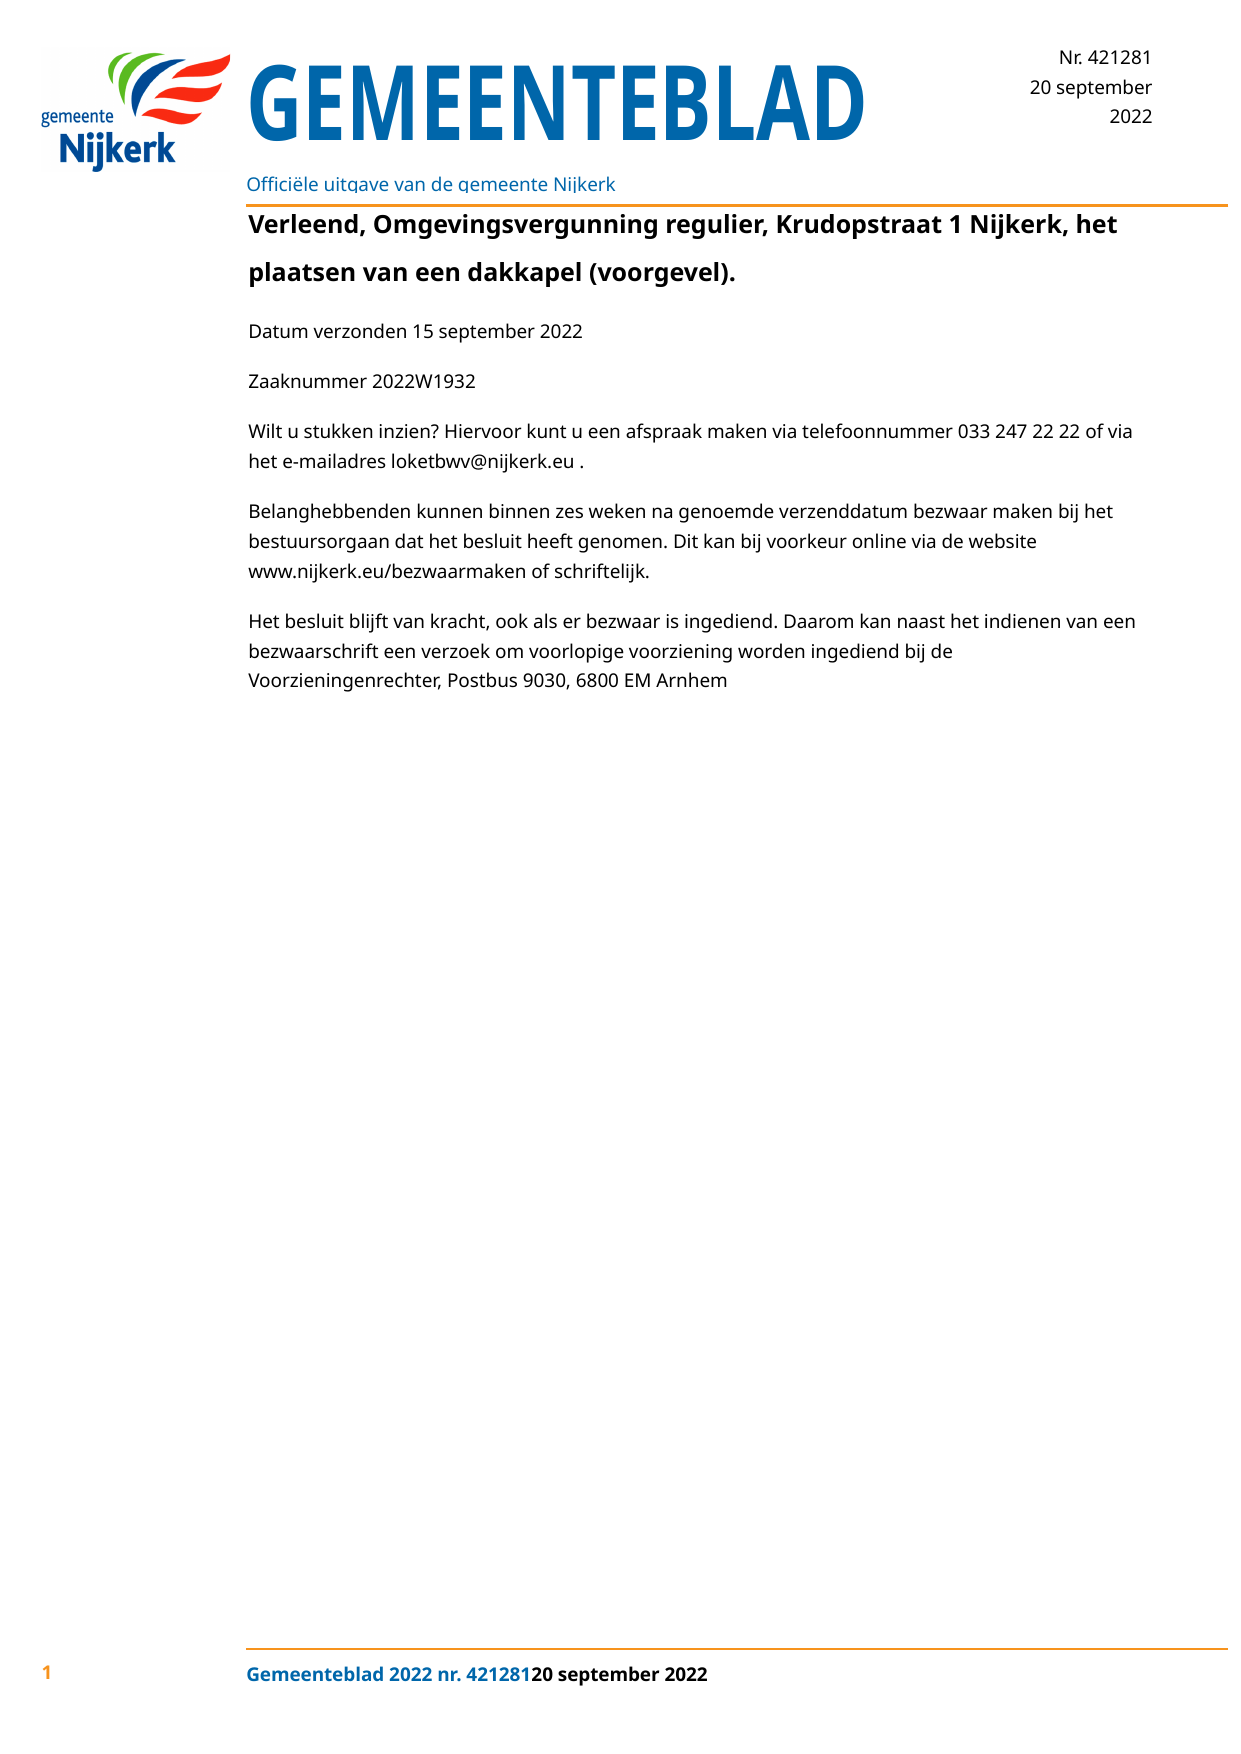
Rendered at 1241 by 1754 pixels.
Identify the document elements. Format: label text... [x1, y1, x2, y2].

text Zaaknummer 2022W1932 [248, 368, 1152, 394]
text Het besluit blijft van kracht, ook als er bezwaar is ingediend. Daarom kan naast het indienen van een bezwaarschrift een verzoek om voorlopige voorziening worden ingediend bij de Voorzieningenrechter, Postbus 9030, 6800 EM Arnhem [248, 608, 1152, 693]
text Verleend, Omgevingsvergunning regulier, Krudopstraat 1 Nijkerk, het plaatsen van een dakkapel (voorgevel). [248, 207, 1152, 288]
text Wilt u stukken inzien? Hiervoor kunt u een afspraak maken via telefoonnummer 033 247 22 22 of via het e-mailadres loketbwv@nijkerk.eu . [248, 419, 1152, 474]
text Datum verzonden 15 september 2022 [248, 318, 1152, 344]
text Belanghebbenden kunnen binnen zes weken na genoemde verzenddatum bezwaar maken bij het bestuursorgaan dat het besluit heeft genomen. Dit kan bij voorkeur online via de website www.nijkerk.eu/bezwaarmaken of schriftelijk. [248, 499, 1152, 584]
picture [41, 47, 231, 172]
